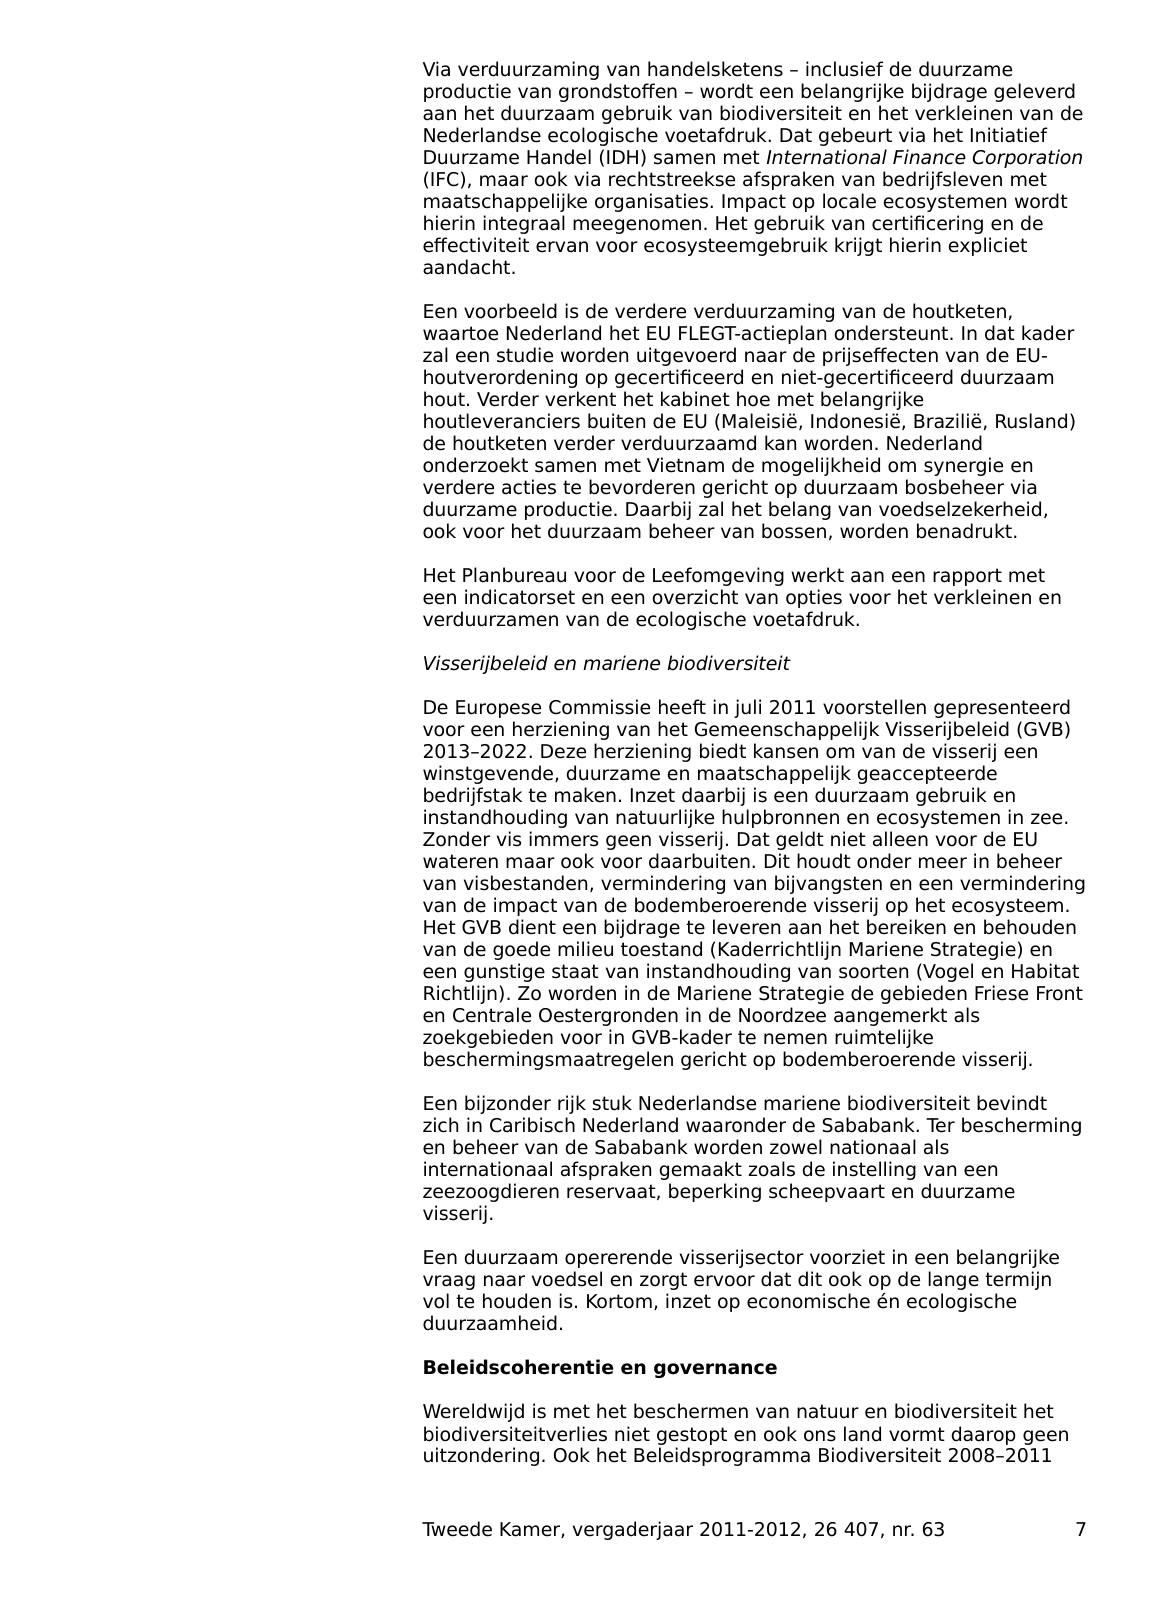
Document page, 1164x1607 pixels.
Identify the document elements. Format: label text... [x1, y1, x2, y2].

subtitle Visserijbeleid en mariene biodiversiteit [422, 653, 1087, 675]
text Het Planbureau voor de Leefomgeving werkt aan een rapport met een indicatorset en een overzicht van opties voor het verkleinen en verduurzamen van de ecologische voetafdruk. [422, 565, 1087, 631]
text Een voorbeeld is de verdere verduurzaming van de houtketen, waartoe Nederland het EU FLEGT-actieplan ondersteunt. In dat kader zal een studie worden uitgevoerd naar de prijseffecten van de EU-houtverordening op gecertificeerd en niet-gecertificeerd duurzaam hout. Verder verkent het kabinet hoe met belangrijke houtleveranciers buiten de EU (Maleisië, Indonesië, Brazilië, Rusland) de houtketen verder verduurzaamd kan worden. Nederland onderzoekt samen met Vietnam de mogelijkheid om synergie en verdere acties te bevorderen gericht op duurzaam bosbeheer via duurzame productie. Daarbij zal het belang van voedselzekerheid, ook voor het duurzaam beheer van bossen, worden benadrukt. [422, 301, 1087, 543]
text Via verduurzaming van handelsketens – inclusief de duurzame productie van grondstoffen – wordt een belangrijke bijdrage geleverd aan het duurzaam gebruik van biodiversiteit en het verkleinen van de Nederlandse ecologische voetafdruk. Dat gebeurt via het Initiatief Duurzame Handel (IDH) samen met International Finance Corporation (IFC), maar ook via rechtstreekse afspraken van bedrijfsleven met maatschappelijke organisaties. Impact op locale ecosystemen wordt hierin integraal meegenomen. Het gebruik van certificering en de effectiviteit ervan voor ecosysteemgebruik krijgt hierin expliciet aandacht. [422, 59, 1087, 279]
text Een duurzaam opererende visserijsector voorziet in een belangrijke vraag naar voedsel en zorgt ervoor dat dit ook op de lange termijn vol te houden is. Kortom, inzet op economische én ecologische duurzaamheid. [422, 1247, 1087, 1335]
text Een bijzonder rijk stuk Nederlandse mariene biodiversiteit bevindt zich in Caribisch Nederland waaronder de Sababank. Ter bescherming en beheer van de Sababank worden zowel nationaal als internationaal afspraken gemaakt zoals de instelling van een zeezoogdieren reservaat, beperking scheepvaart en duurzame visserij. [422, 1093, 1087, 1225]
subtitle Beleidscoherentie en governance [422, 1357, 1087, 1379]
text Wereldwijd is met het beschermen van natuur en biodiversiteit het biodiversiteitverlies niet gestopt en ook ons land vormt daarop geen uitzondering. Ook het Beleidsprogramma Biodiversiteit 2008–2011 [422, 1401, 1087, 1467]
text De Europese Commissie heeft in juli 2011 voorstellen gepresenteerd voor een herziening van het Gemeenschappelijk Visserijbeleid (GVB) 2013–2022. Deze herziening biedt kansen om van de visserij een winstgevende, duurzame en maatschappelijk geaccepteerde bedrijfstak te maken. Inzet daarbij is een duurzaam gebruik en instandhouding van natuurlijke hulpbronnen en ecosystemen in zee. Zonder vis immers geen visserij. Dat geldt niet alleen voor de EU wateren maar ook voor daarbuiten. Dit houdt onder meer in beheer van visbestanden, vermindering van bijvangsten en een vermindering van de impact van de bodemberoerende visserij op het ecosysteem. Het GVB dient een bijdrage te leveren aan het bereiken en behouden van de goede milieu toestand (Kaderrichtlijn Mariene Strategie) en een gunstige staat van instandhouding van soorten (Vogel en Habitat Richtlijn). Zo worden in de Mariene Strategie de gebieden Friese Front en Centrale Oestergronden in de Noordzee aangemerkt als zoekgebieden voor in GVB-kader te nemen ruimtelijke beschermingsmaatregelen gericht op bodemberoerende visserij. [422, 697, 1087, 1071]
